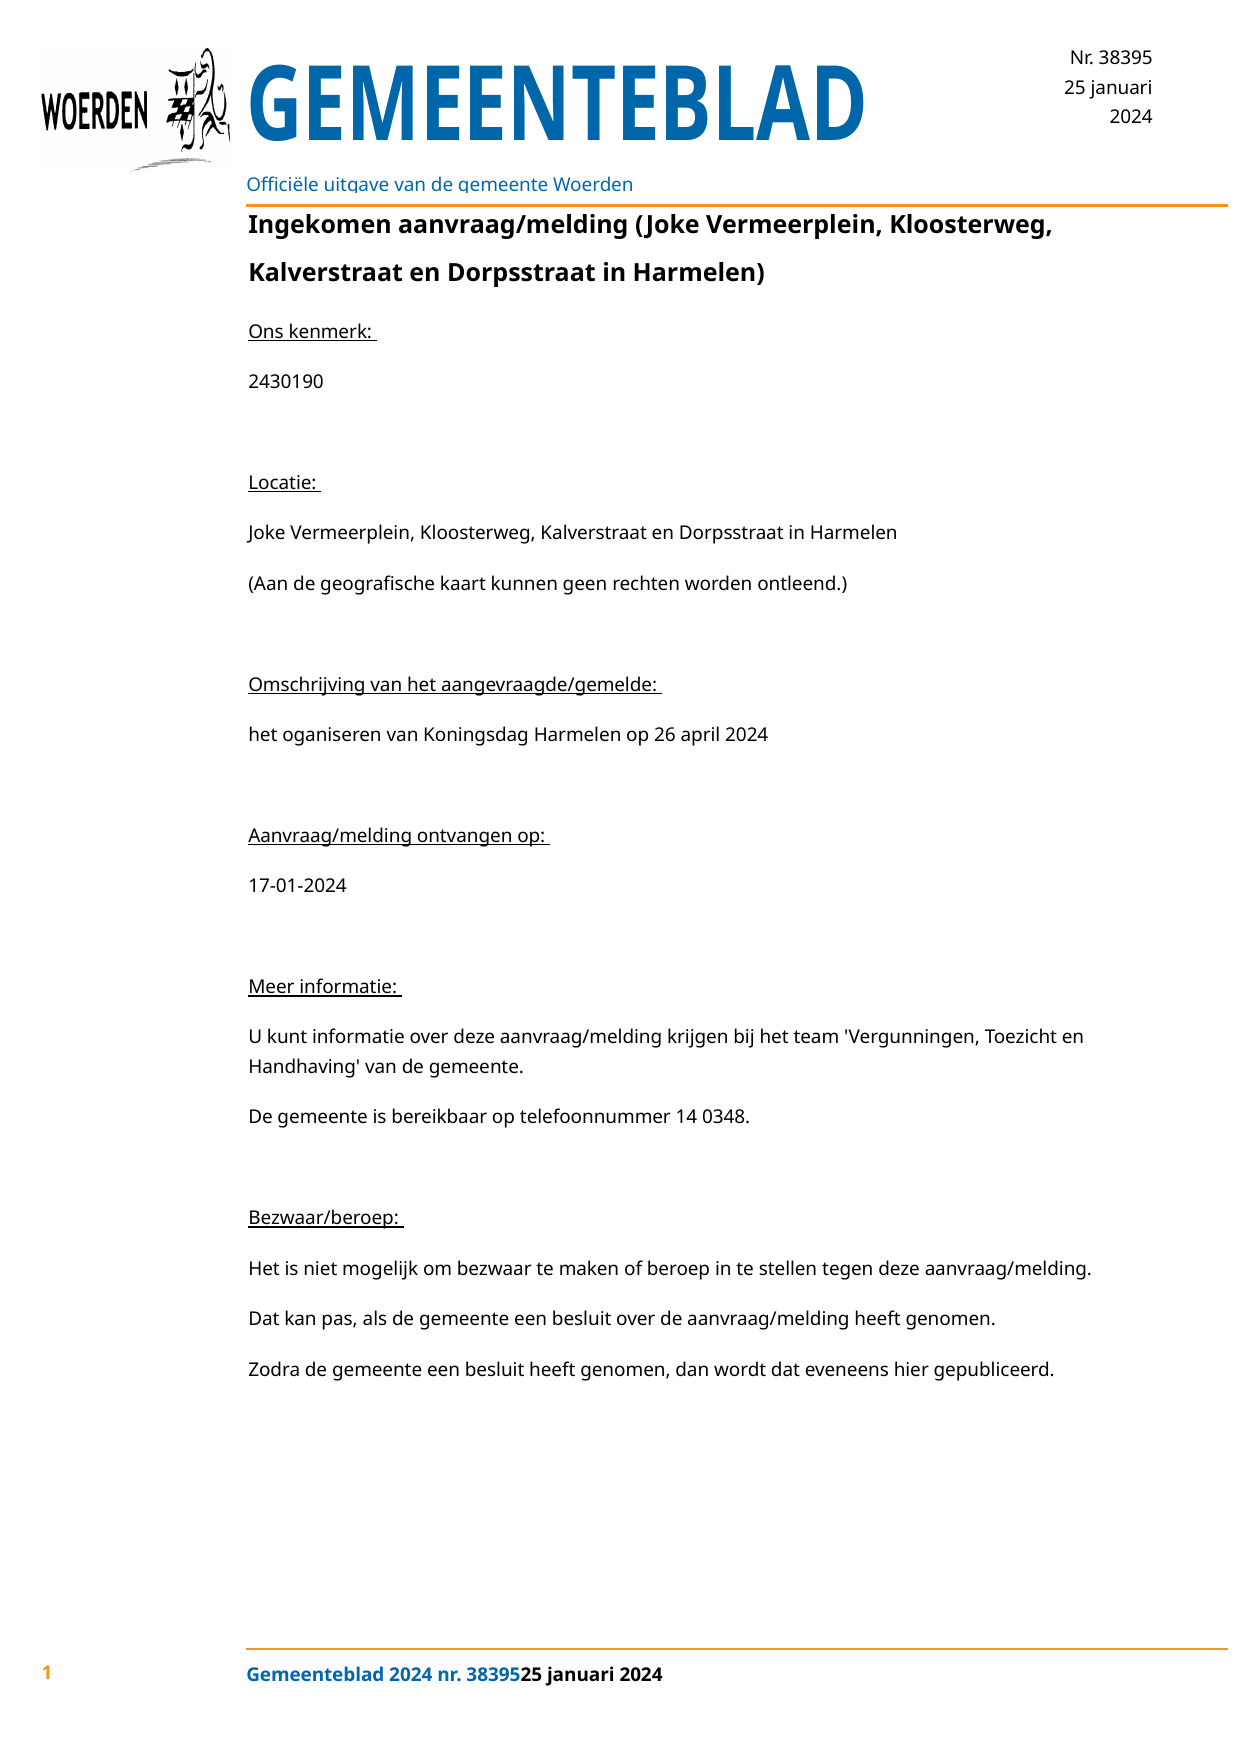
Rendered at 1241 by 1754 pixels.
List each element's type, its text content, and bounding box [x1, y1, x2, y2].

text Ingekomen aanvraag/melding (Joke Vermeerplein, Kloosterweg, Kalverstraat en Dorpsstraat in Harmelen) [248, 207, 1152, 288]
text Bezwaar/beroep: [248, 1204, 1152, 1230]
text Meer informatie: [248, 973, 1152, 999]
text Het is niet mogelijk om bezwaar te maken of beroep in te stellen tegen deze aanvraag/melding. [248, 1255, 1152, 1281]
text Dat kan pas, als de gemeente een besluit over de aanvraag/melding heeft genomen. [248, 1305, 1152, 1331]
text De gemeente is bereikbaar op telefoonnummer 14 0348. [248, 1104, 1152, 1129]
text Joke Vermeerplein, Kloosterweg, Kalverstraat en Dorpsstraat in Harmelen [248, 519, 1152, 545]
text Aanvraag/melding ontvangen op: [248, 822, 1152, 848]
text Ons kenmerk: [248, 318, 1152, 344]
text het oganiseren van Koningsdag Harmelen op 26 april 2024 [248, 721, 1152, 747]
text 17-01-2024 [248, 872, 1152, 898]
text Zodra de gemeente een besluit heeft genomen, dan wordt dat eveneens hier gepubliceerd. [248, 1356, 1152, 1382]
text Omschrijving van het aangevraagde/gemelde: [248, 671, 1152, 697]
text Locatie: [248, 469, 1152, 495]
text U kunt informatie over deze aanvraag/melding krijgen bij het team 'Vergunningen, Toezicht en Handhaving' van de gemeente. [248, 1024, 1152, 1079]
text 2430190 [248, 368, 1152, 394]
picture [41, 47, 231, 172]
text (Aan de geografische kaart kunnen geen rechten worden ontleend.) [248, 570, 1152, 596]
